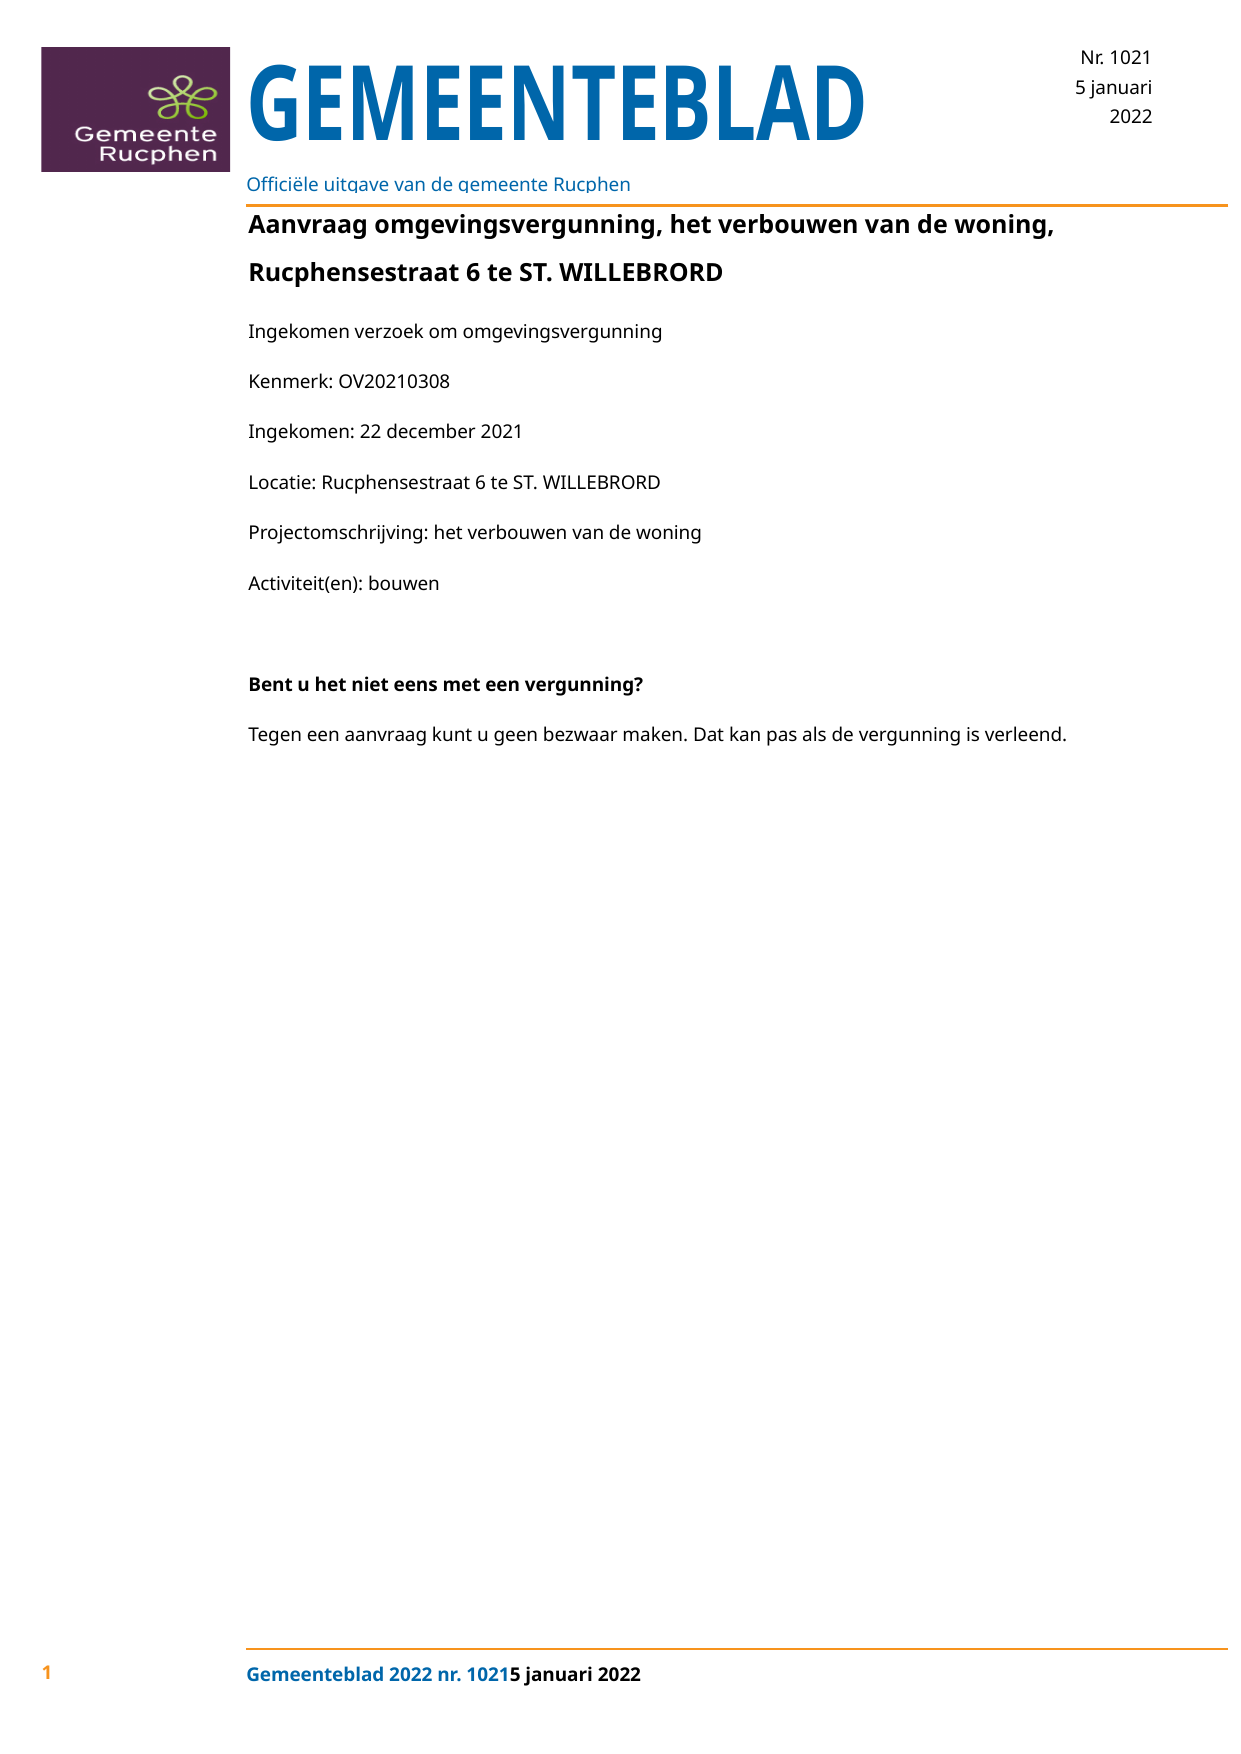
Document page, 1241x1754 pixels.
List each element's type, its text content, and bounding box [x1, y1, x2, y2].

picture [41, 47, 231, 172]
text Aanvraag omgevingsvergunning, het verbouwen van de woning, Rucphensestraat 6 te ST. WILLEBRORD [248, 207, 1152, 288]
text Projectomschrijving: het verbouwen van de woning [248, 519, 1152, 545]
text Ingekomen verzoek om omgevingsvergunning [248, 318, 1152, 344]
text Tegen een aanvraag kunt u geen bezwaar maken. Dat kan pas als de vergunning is verleend. [248, 721, 1152, 747]
text Activiteit(en): bouwen [248, 570, 1152, 596]
text Bent u het niet eens met een vergunning? [248, 671, 1152, 697]
text Ingekomen: 22 december 2021 [248, 419, 1152, 444]
text Locatie: Rucphensestraat 6 te ST. WILLEBRORD [248, 469, 1152, 495]
text Kenmerk: OV20210308 [248, 368, 1152, 394]
